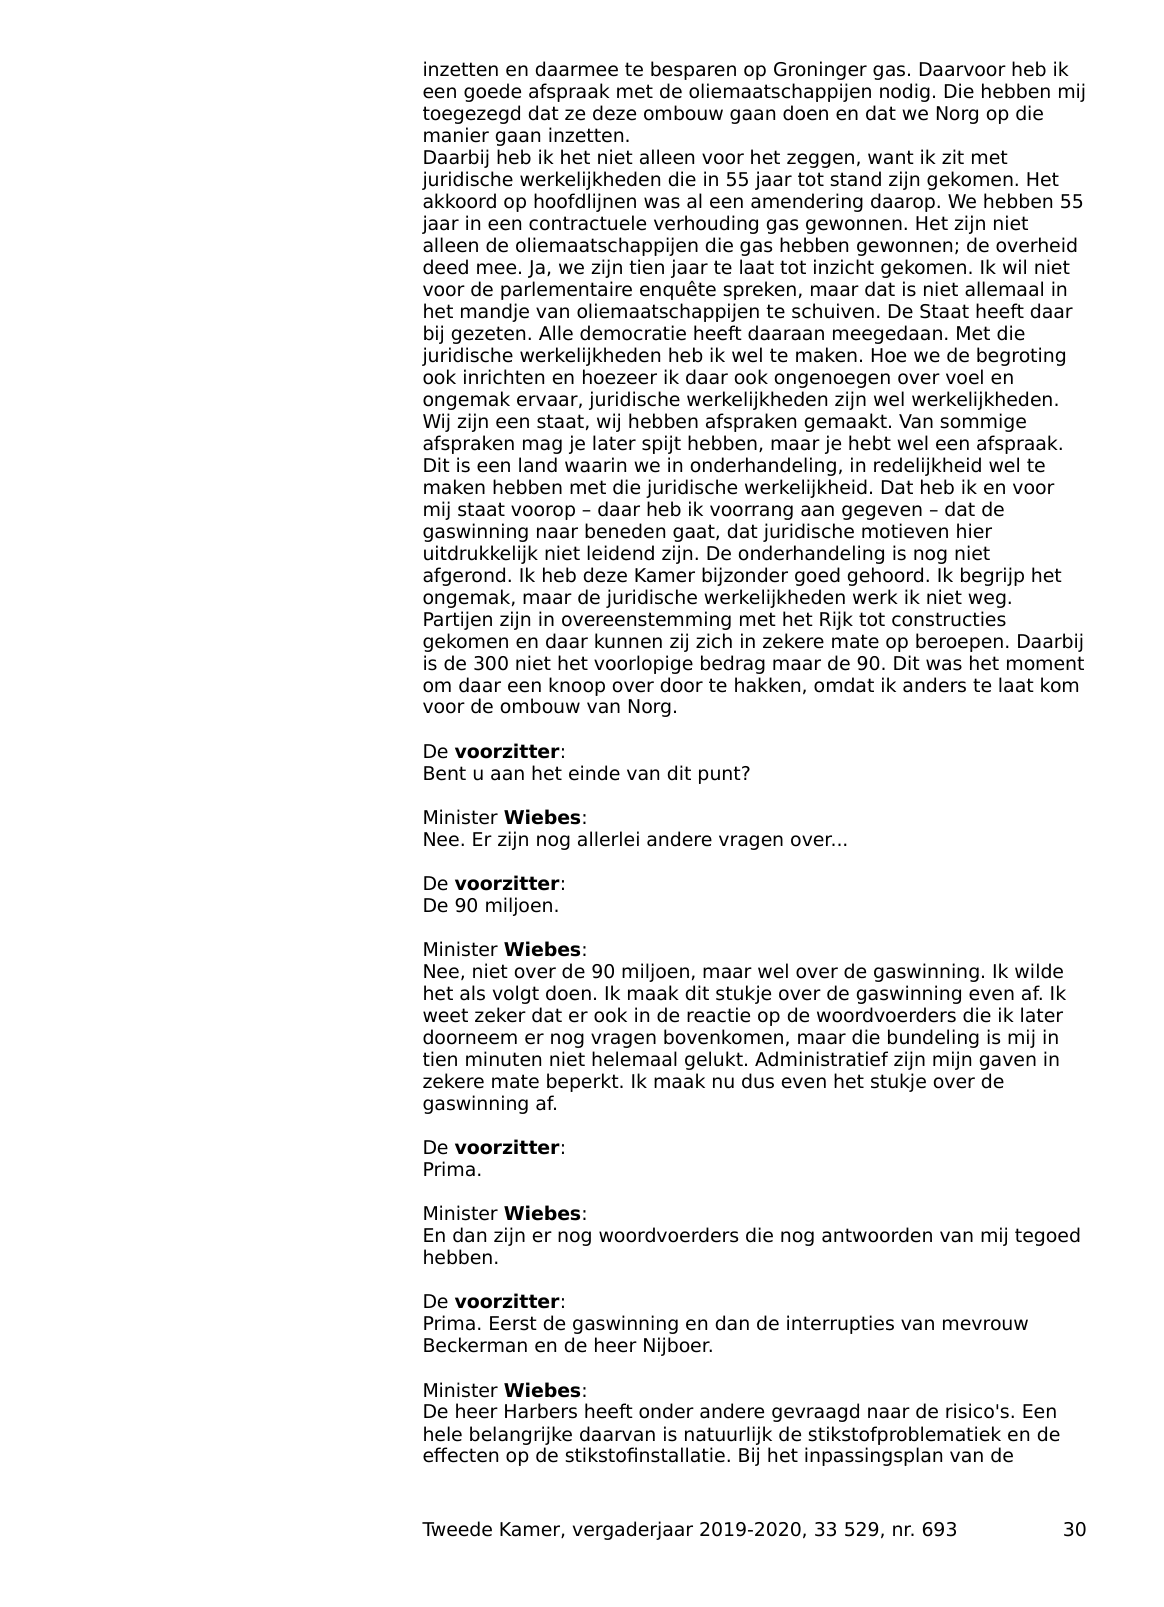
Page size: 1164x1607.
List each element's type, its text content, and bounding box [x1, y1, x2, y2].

text Nee. Er zijn nog allerlei andere vragen over... [422, 829, 1087, 851]
text Minister Wiebes: [422, 807, 1087, 829]
text En dan zijn er nog woordvoerders die nog antwoorden van mij tegoed hebben. [422, 1225, 1087, 1269]
text De voorzitter: [422, 1137, 1087, 1159]
text Prima. [422, 1159, 1087, 1181]
text De voorzitter: [422, 873, 1087, 895]
text Daarbij heb ik het niet alleen voor het zeggen, want ik zit met juridische werkelijkheden die in 55 jaar tot stand zijn gekomen. Het akkoord op hoofdlijnen was al een amendering daarop. We hebben 55 jaar in een contractuele verhouding gas gewonnen. Het zijn niet alleen de oliemaatschappijen die gas hebben gewonnen; de overheid deed mee. Ja, we zijn tien jaar te laat tot inzicht gekomen. Ik wil niet voor de parlementaire enquête spreken, maar dat is niet allemaal in het mandje van oliemaatschappijen te schuiven. De Staat heeft daar bij gezeten. Alle democratie heeft daaraan meegedaan. Met die juridische werkelijkheden heb ik wel te maken. Hoe we de begroting ook inrichten en hoezeer ik daar ook ongenoegen over voel en ongemak ervaar, juridische werkelijkheden zijn wel werkelijkheden. Wij zijn een staat, wij hebben afspraken gemaakt. Van sommige afspraken mag je later spijt hebben, maar je hebt wel een afspraak. Dit is een land waarin we in onderhandeling, in redelijkheid wel te maken hebben met die juridische werkelijkheid. Dat heb ik en voor mij staat voorop – daar heb ik voorrang aan gegeven – dat de gaswinning naar beneden gaat, dat juridische motieven hier uitdrukkelijk niet leidend zijn. De onderhandeling is nog niet afgerond. Ik heb deze Kamer bijzonder goed gehoord. Ik begrijp het ongemak, maar de juridische werkelijkheden werk ik niet weg. Partijen zijn in overeenstemming met het Rijk tot constructies gekomen en daar kunnen zij zich in zekere mate op beroepen. Daarbij is de 300 niet het voorlopige bedrag maar de 90. Dit was het moment om daar een knoop over door te hakken, omdat ik anders te laat kom voor de ombouw van Norg. [422, 147, 1087, 718]
text Minister Wiebes: [422, 1203, 1087, 1225]
text Nee, niet over de 90 miljoen, maar wel over de gaswinning. Ik wilde het als volgt doen. Ik maak dit stukje over de gaswinning even af. Ik weet zeker dat er ook in de reactie op de woordvoerders die ik later doorneem er nog vragen bovenkomen, maar die bundeling is mij in tien minuten niet helemaal gelukt. Administratief zijn mijn gaven in zekere mate beperkt. Ik maak nu dus even het stukje over de gaswinning af. [422, 961, 1087, 1115]
text Minister Wiebes: [422, 1379, 1087, 1401]
text De voorzitter: [422, 741, 1087, 763]
text De voorzitter: [422, 1291, 1087, 1313]
text Prima. Eerst de gaswinning en dan de interrupties van mevrouw Beckerman en de heer Nijboer. [422, 1313, 1087, 1357]
text Bent u aan het einde van dit punt? [422, 763, 1087, 784]
text Minister Wiebes: [422, 939, 1087, 961]
text De heer Harbers heeft onder andere gevraagd naar de risico's. Een hele belangrijke daarvan is natuurlijk de stikstofproblematiek en de effecten op de stikstofinstallatie. Bij het inpassingsplan van de [422, 1401, 1087, 1467]
text inzetten en daarmee te besparen op Groninger gas. Daarvoor heb ik een goede afspraak met de oliemaatschappijen nodig. Die hebben mij toegezegd dat ze deze ombouw gaan doen en dat we Norg op die manier gaan inzetten. [422, 59, 1087, 147]
text De 90 miljoen. [422, 895, 1087, 917]
